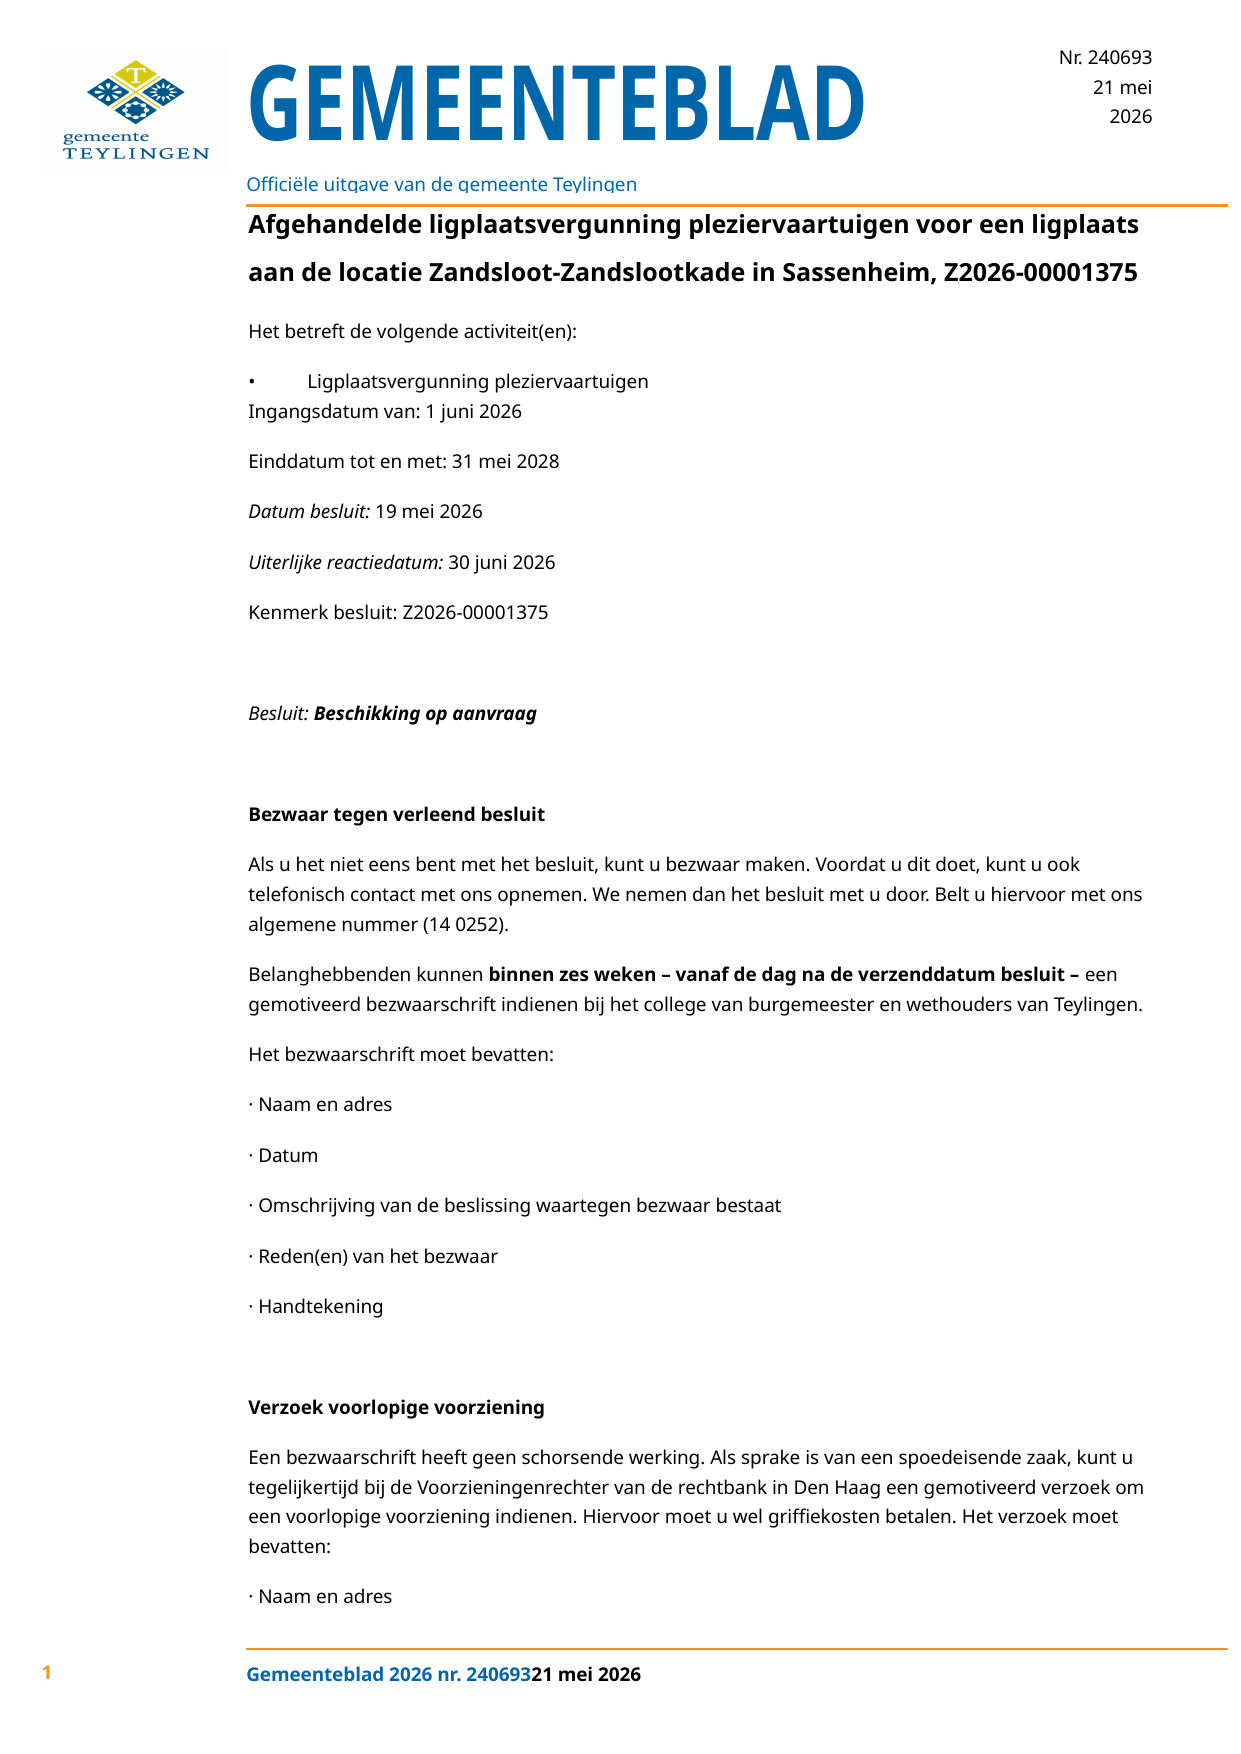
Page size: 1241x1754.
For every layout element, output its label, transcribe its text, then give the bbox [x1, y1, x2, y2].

text Einddatum tot en met: 31 mei 2028 [248, 448, 1152, 474]
text · Reden(en) van het bezwaar [248, 1243, 1152, 1269]
text Bezwaar tegen verleend besluit [248, 801, 1152, 827]
text Het bezwaarschrift moet bevatten: [248, 1041, 1152, 1067]
list Ligplaatsvergunning pleziervaartuigen [248, 368, 1152, 394]
text Besluit: Beschikking op aanvraag [248, 700, 1152, 726]
text Afgehandelde ligplaatsvergunning pleziervaartuigen voor een ligplaats aan de locatie Zandsloot-Zandslootkade in Sassenheim, Z2026-00001375 [248, 207, 1152, 288]
text Een bezwaarschrift heeft geen schorsende werking. Als sprake is van een spoedeisende zaak, kunt u tegelijkertijd bij de Voorzieningenrechter van de rechtbank in Den Haag een gemotiveerd verzoek om een voorlopige voorziening indienen. Hiervoor moet u wel griffiekosten betalen. Het verzoek moet bevatten: [248, 1444, 1152, 1559]
text Belanghebbenden kunnen binnen zes weken – vanaf de dag na de verzenddatum besluit – een gemotiveerd bezwaarschrift indienen bij het college van burgemeester en wethouders van Teylingen. [248, 961, 1152, 1017]
text Ingangsdatum van: 1 juni 2026 [248, 398, 1152, 424]
picture [41, 47, 231, 172]
text · Naam en adres [248, 1092, 1152, 1117]
text Verzoek voorlopige voorziening [248, 1394, 1152, 1420]
text Als u het niet eens bent met het besluit, kunt u bezwaar maken. Voordat u dit doet, kunt u ook telefonisch contact met ons opnemen. We nemen dan het besluit met u door. Belt u hiervoor met ons algemene nummer (14 0252). [248, 852, 1152, 937]
text Uiterlijke reactiedatum: 30 juni 2026 [248, 549, 1152, 575]
text · Omschrijving van de beslissing waartegen bezwaar bestaat [248, 1192, 1152, 1218]
text · Datum [248, 1142, 1152, 1168]
text Datum besluit: 19 mei 2026 [248, 499, 1152, 524]
text Kenmerk besluit: Z2026-00001375 [248, 599, 1152, 625]
text · Naam en adres [248, 1584, 1152, 1609]
text Het betreft de volgende activiteit(en): [248, 318, 1152, 344]
text · Handtekening [248, 1293, 1152, 1319]
